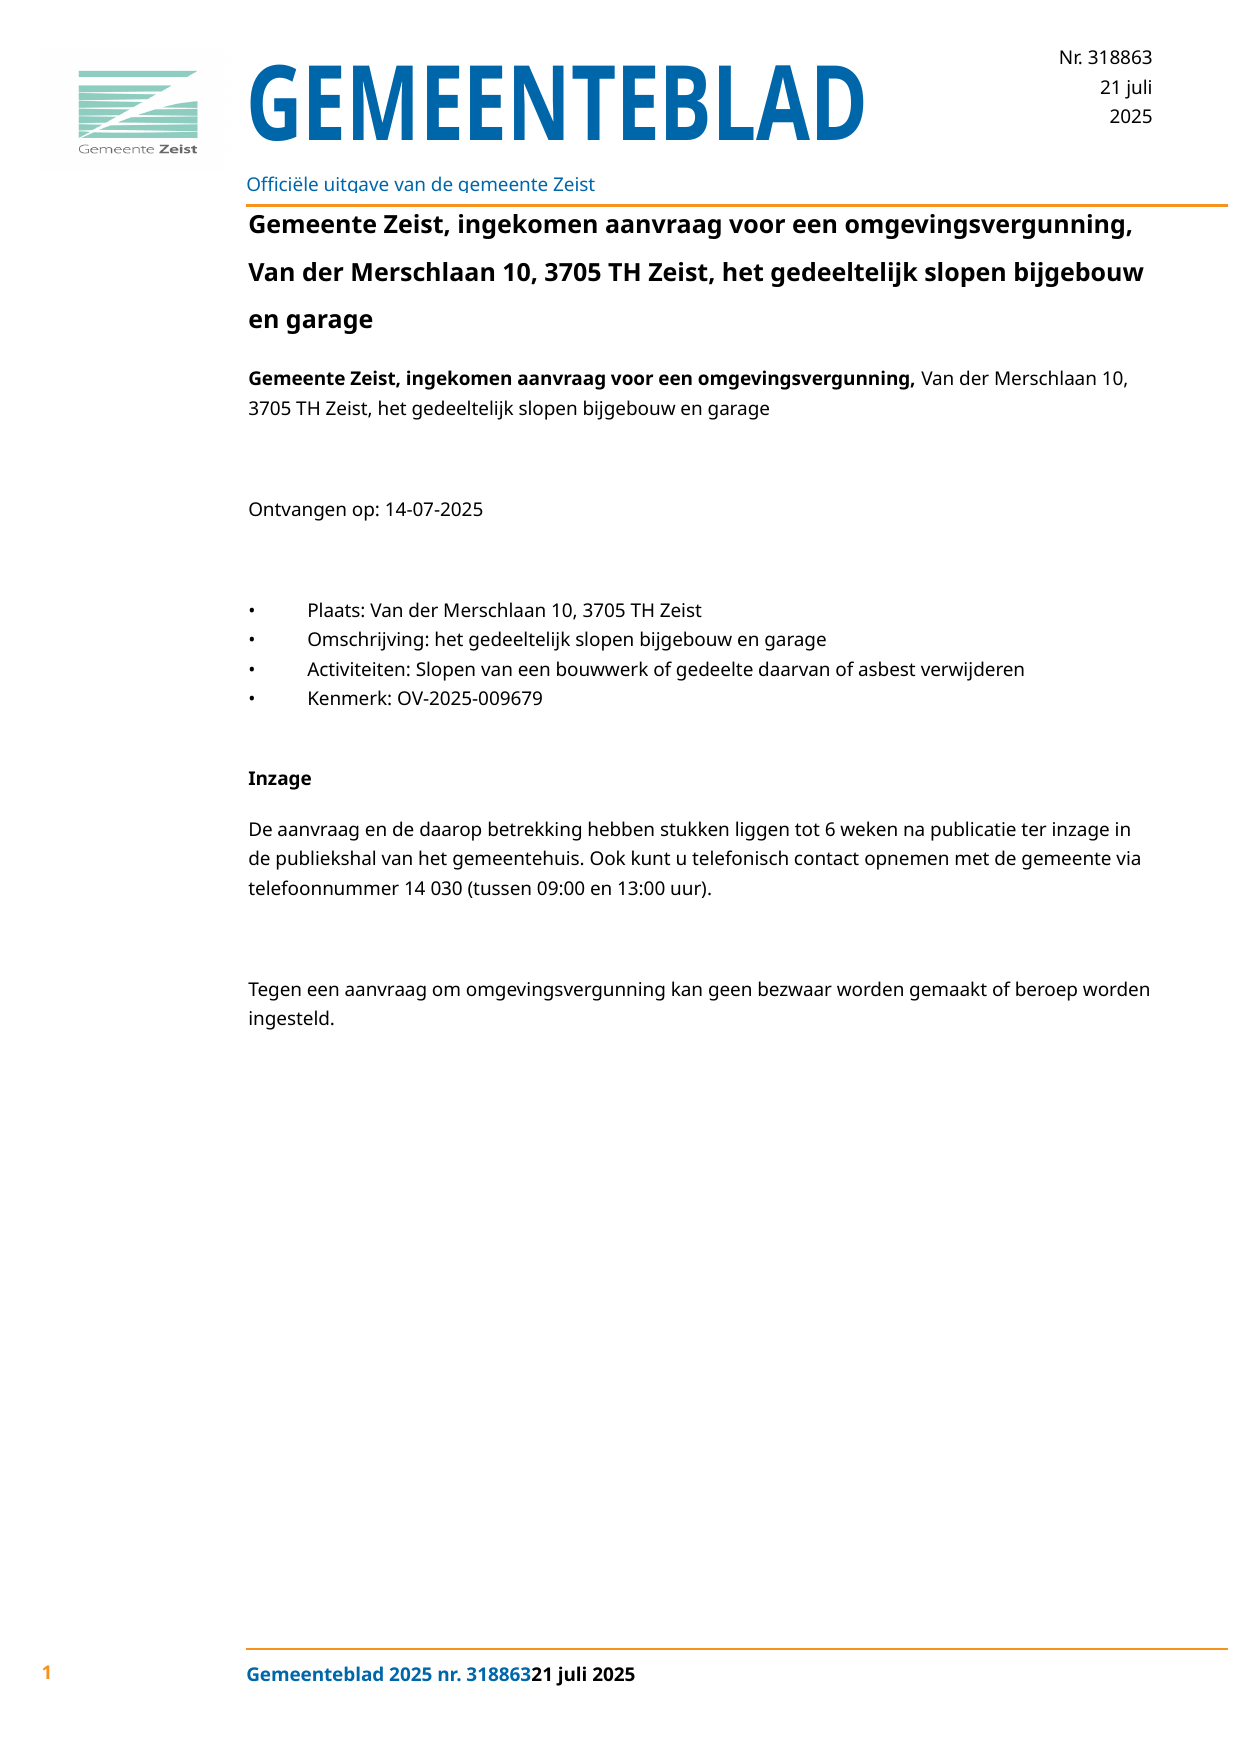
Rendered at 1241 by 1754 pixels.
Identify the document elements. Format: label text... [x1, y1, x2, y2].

text Gemeente Zeist, ingekomen aanvraag voor een omgevingsvergunning, Van der Merschlaan 10, 3705 TH Zeist, het gedeeltelijk slopen bijgebouw en garage [248, 366, 1152, 421]
text Gemeente Zeist, ingekomen aanvraag voor een omgevingsvergunning, Van der Merschlaan 10, 3705 TH Zeist, het gedeeltelijk slopen bijgebouw en garage [248, 207, 1152, 336]
text Inzage [248, 766, 1152, 791]
list Activiteiten: Slopen van een bouwwerk of gedeelte daarvan of asbest verwijderen [248, 656, 1152, 682]
list Kenmerk: OV-2025-009679 [248, 686, 1152, 711]
list Plaats: Van der Merschlaan 10, 3705 TH Zeist [248, 597, 1152, 622]
text Tegen een aanvraag om omgevingsvergunning kan geen bezwaar worden gemaakt of beroep worden ingesteld. [248, 976, 1152, 1031]
list Omschrijving: het gedeeltelijk slopen bijgebouw en garage [248, 626, 1152, 652]
text Ontvangen op: 14-07-2025 [248, 496, 1152, 522]
picture [41, 47, 231, 172]
text De aanvraag en de daarop betrekking hebben stukken liggen tot 6 weken na publicatie ter inzage in de publiekshal van het gemeentehuis. Ook kunt u telefonisch contact opnemen met de gemeente via telefoonnummer 14 030 (tussen 09:00 en 13:00 uur). [248, 816, 1152, 901]
